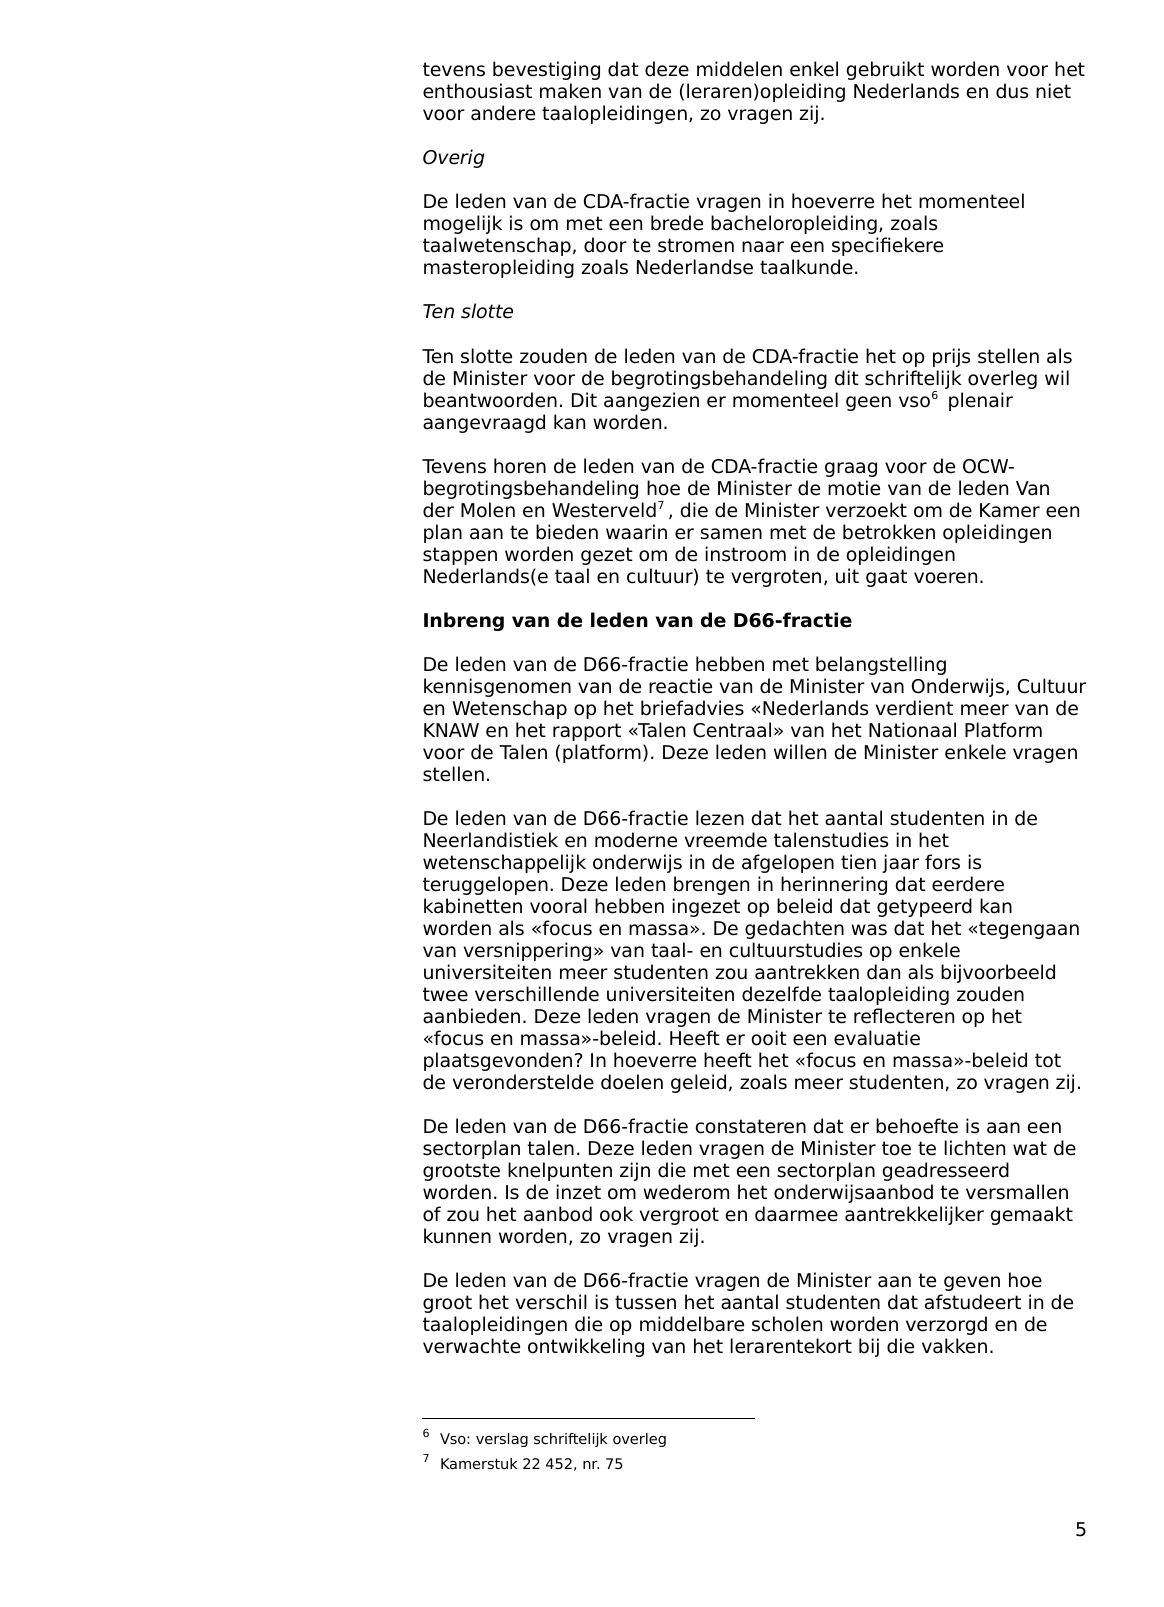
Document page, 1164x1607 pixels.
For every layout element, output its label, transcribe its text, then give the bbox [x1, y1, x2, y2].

text De leden van de D66-fractie lezen dat het aantal studenten in de Neerlandistiek en moderne vreemde talenstudies in het wetenschappelijk onderwijs in de afgelopen tien jaar fors is teruggelopen. Deze leden brengen in herinnering dat eerdere kabinetten vooral hebben ingezet op beleid dat getypeerd kan worden als «focus en massa». De gedachten was dat het «tegengaan van versnippering» van taal- en cultuurstudies op enkele universiteiten meer studenten zou aantrekken dan als bijvoorbeeld twee verschillende universiteiten dezelfde taalopleiding zouden aanbieden. Deze leden vragen de Minister te reflecteren op het «focus en massa»-beleid. Heeft er ooit een evaluatie plaatsgevonden? In hoeverre heeft het «focus en massa»-beleid tot de veronderstelde doelen geleid, zoals meer studenten, zo vragen zij. [422, 808, 1087, 1094]
text De leden van de D66-fractie vragen de Minister aan te geven hoe groot het verschil is tussen het aantal studenten dat afstudeert in de taalopleidingen die op middelbare scholen worden verzorgd en de verwachte ontwikkeling van het lerarentekort bij die vakken. [422, 1270, 1087, 1358]
subtitle Overig [422, 147, 1087, 169]
text Kamerstuk 22 452, nr. 75 [422, 1452, 1087, 1474]
text Tevens horen de leden van de CDA-fractie graag voor de OCW-begrotingsbehandeling hoe de Minister de motie van de leden Van der Molen en Westerveld, die de Minister verzoekt om de Kamer een plan aan te bieden waarin er samen met de betrokken opleidingen stappen worden gezet om de instroom in de opleidingen Nederlands(e taal en cultuur) te vergroten, uit gaat voeren. [422, 456, 1087, 588]
text De leden van de D66-fractie hebben met belangstelling kennisgenomen van de reactie van de Minister van Onderwijs, Cultuur en Wetenschap op het briefadvies «Nederlands verdient meer van de KNAW en het rapport «Talen Centraal» van het Nationaal Platform voor de Talen (platform). Deze leden willen de Minister enkele vragen stellen. [422, 654, 1087, 786]
subtitle Inbreng van de leden van de D66-fractie [422, 610, 1087, 632]
text De leden van de D66-fractie constateren dat er behoefte is aan een sectorplan talen. Deze leden vragen de Minister toe te lichten wat de grootste knelpunten zijn die met een sectorplan geadresseerd worden. Is de inzet om wederom het onderwijsaanbod te versmallen of zou het aanbod ook vergroot en daarmee aantrekkelijker gemaakt kunnen worden, zo vragen zij. [422, 1116, 1087, 1248]
text Vso: verslag schriftelijk overleg [422, 1427, 1087, 1449]
subtitle Ten slotte [422, 301, 1087, 323]
text tevens bevestiging dat deze middelen enkel gebruikt worden voor het enthousiast maken van de (leraren)opleiding Nederlands en dus niet voor andere taalopleidingen, zo vragen zij. [422, 59, 1087, 125]
text De leden van de CDA-fractie vragen in hoeverre het momenteel mogelijk is om met een brede bacheloropleiding, zoals taalwetenschap, door te stromen naar een specifiekere masteropleiding zoals Nederlandse taalkunde. [422, 191, 1087, 279]
text Ten slotte zouden de leden van de CDA-fractie het op prijs stellen als de Minister voor de begrotingsbehandeling dit schriftelijk overleg wil beantwoorden. Dit aangezien er momenteel geen vso plenair aangevraagd kan worden. [422, 346, 1087, 433]
